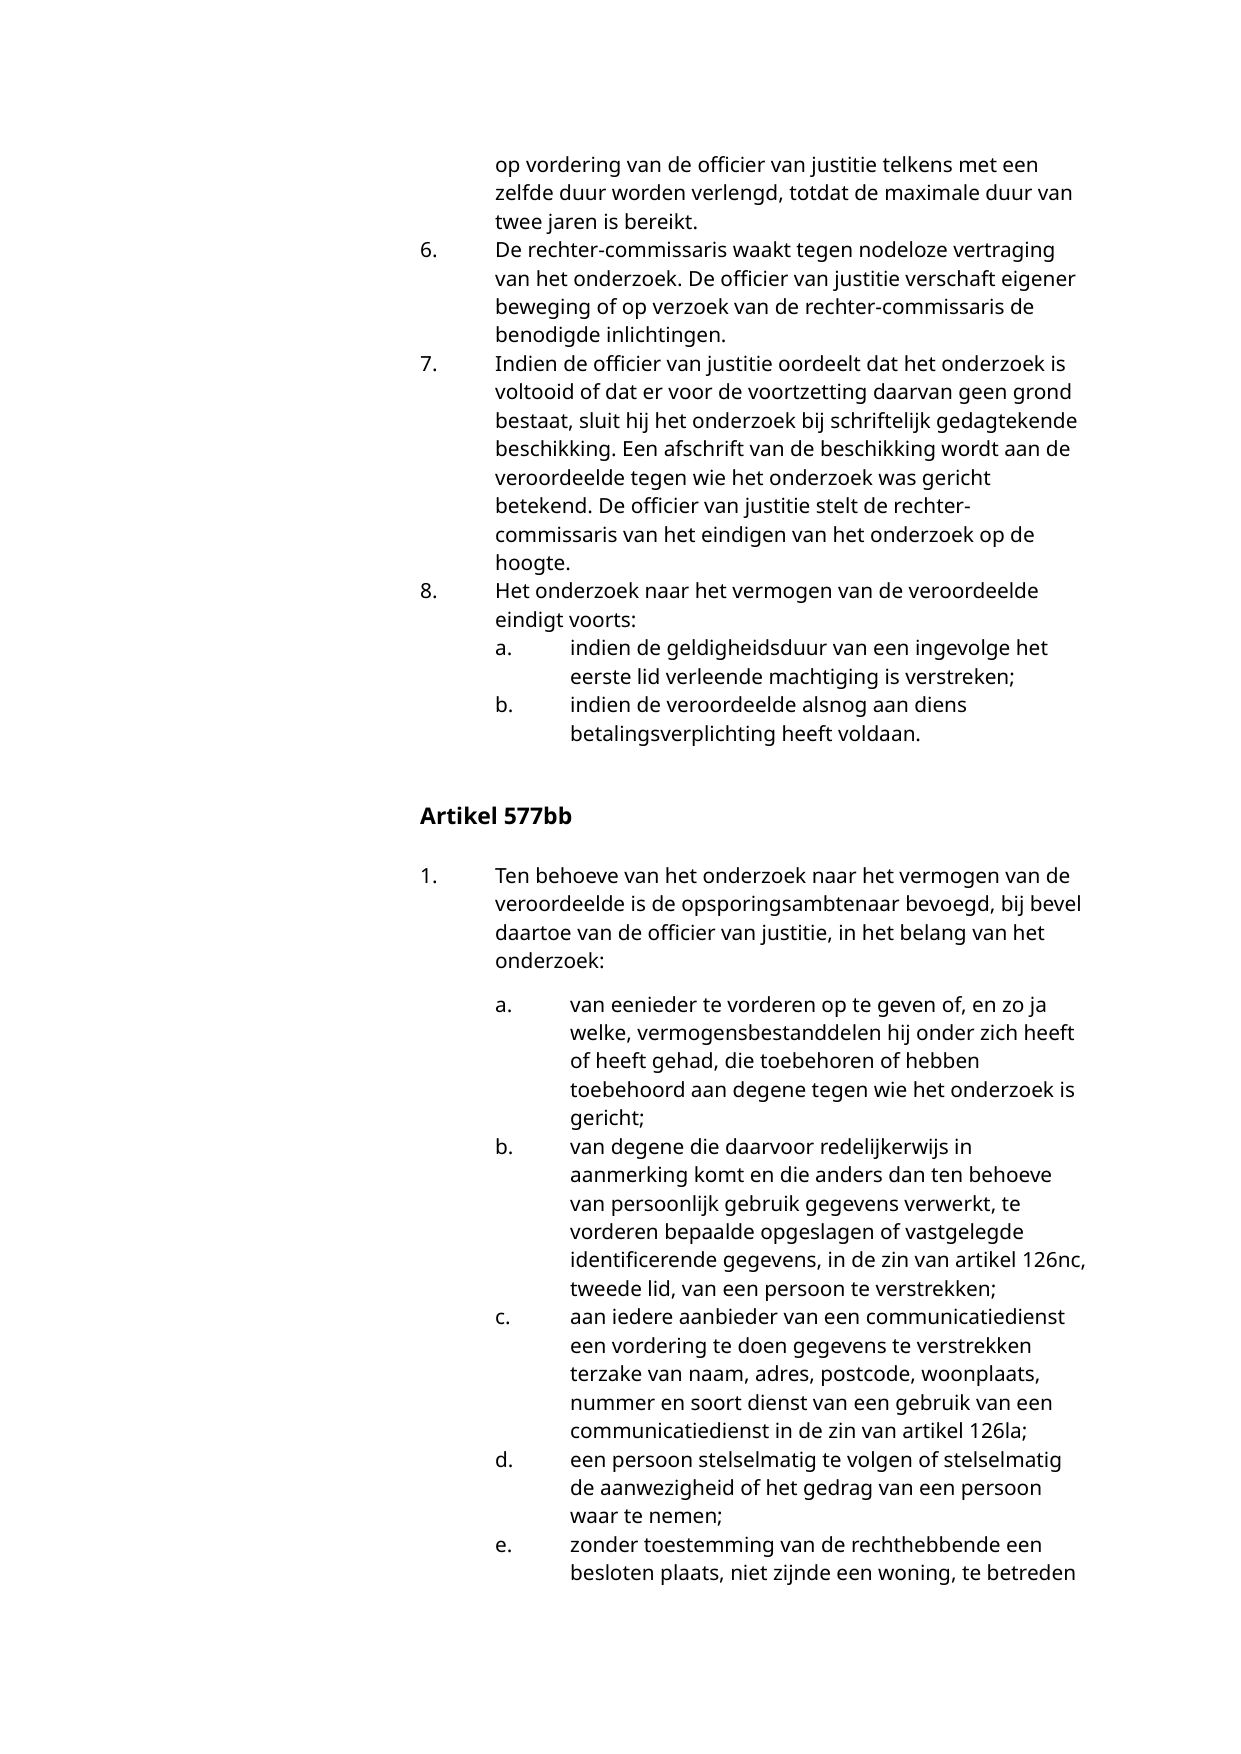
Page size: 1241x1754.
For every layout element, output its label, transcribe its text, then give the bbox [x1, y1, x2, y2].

list indien de veroordeelde alsnog aan diens betalingsverplichting heeft voldaan. [495, 690, 1090, 747]
list De rechter-commissaris waakt tegen nodeloze vertraging van het onderzoek. De officier van justitie verschaft eigener beweging of op verzoek van de rechter-commissaris de benodigde inlichtingen. [420, 235, 1090, 349]
subtitle Artikel 577bb [420, 800, 1090, 831]
list Ten behoeve van het onderzoek naar het vermogen van de veroordeelde is de opsporingsambtenaar bevoegd, bij bevel daartoe van de officier van justitie, in het belang van het onderzoek: [420, 861, 1090, 975]
list van degene die daarvoor redelijkerwijs in aanmerking komt en die anders dan ten behoeve van persoonlijk gebruik gegevens verwerkt, te vorderen bepaalde opgeslagen of vastgelegde identificerende gegevens, in de zin van artikel 126nc, tweede lid, van een persoon te verstrekken; [495, 1132, 1090, 1302]
list indien de geldigheidsduur van een ingevolge het eerste lid verleende machtiging is verstreken; [495, 633, 1090, 690]
list zonder toestemming van de rechthebbende een besloten plaats, niet zijnde een woning, te betreden [495, 1530, 1090, 1587]
list Indien de officier van justitie oordeelt dat het onderzoek is voltooid of dat er voor de voortzetting daarvan geen grond bestaat, sluit hij het onderzoek bij schriftelijk gedagtekende beschikking. Een afschrift van de beschikking wordt aan de veroordeelde tegen wie het onderzoek was gericht betekend. De officier van justitie stelt de rechter-commissaris van het eindigen van het onderzoek op de hoogte. [420, 349, 1090, 577]
list van eenieder te vorderen op te geven of, en zo ja welke, vermogensbestanddelen hij onder zich heeft of heeft gehad, die toebehoren of hebben toebehoord aan degene tegen wie het onderzoek is gericht; [495, 990, 1090, 1132]
list een persoon stelselmatig te volgen of stelselmatig de aanwezigheid of het gedrag van een persoon waar te nemen; [495, 1445, 1090, 1530]
list aan iedere aanbieder van een communicatiedienst een vordering te doen gegevens te verstrekken terzake van naam, adres, postcode, woonplaats, nummer en soort dienst van een gebruik van een communicatiedienst in de zin van artikel 126la; [495, 1302, 1090, 1445]
list op vordering van de officier van justitie telkens met een zelfde duur worden verlengd, totdat de maximale duur van twee jaren is bereikt. [420, 150, 1090, 235]
list Het onderzoek naar het vermogen van de veroordeelde eindigt voorts: [420, 577, 1090, 633]
